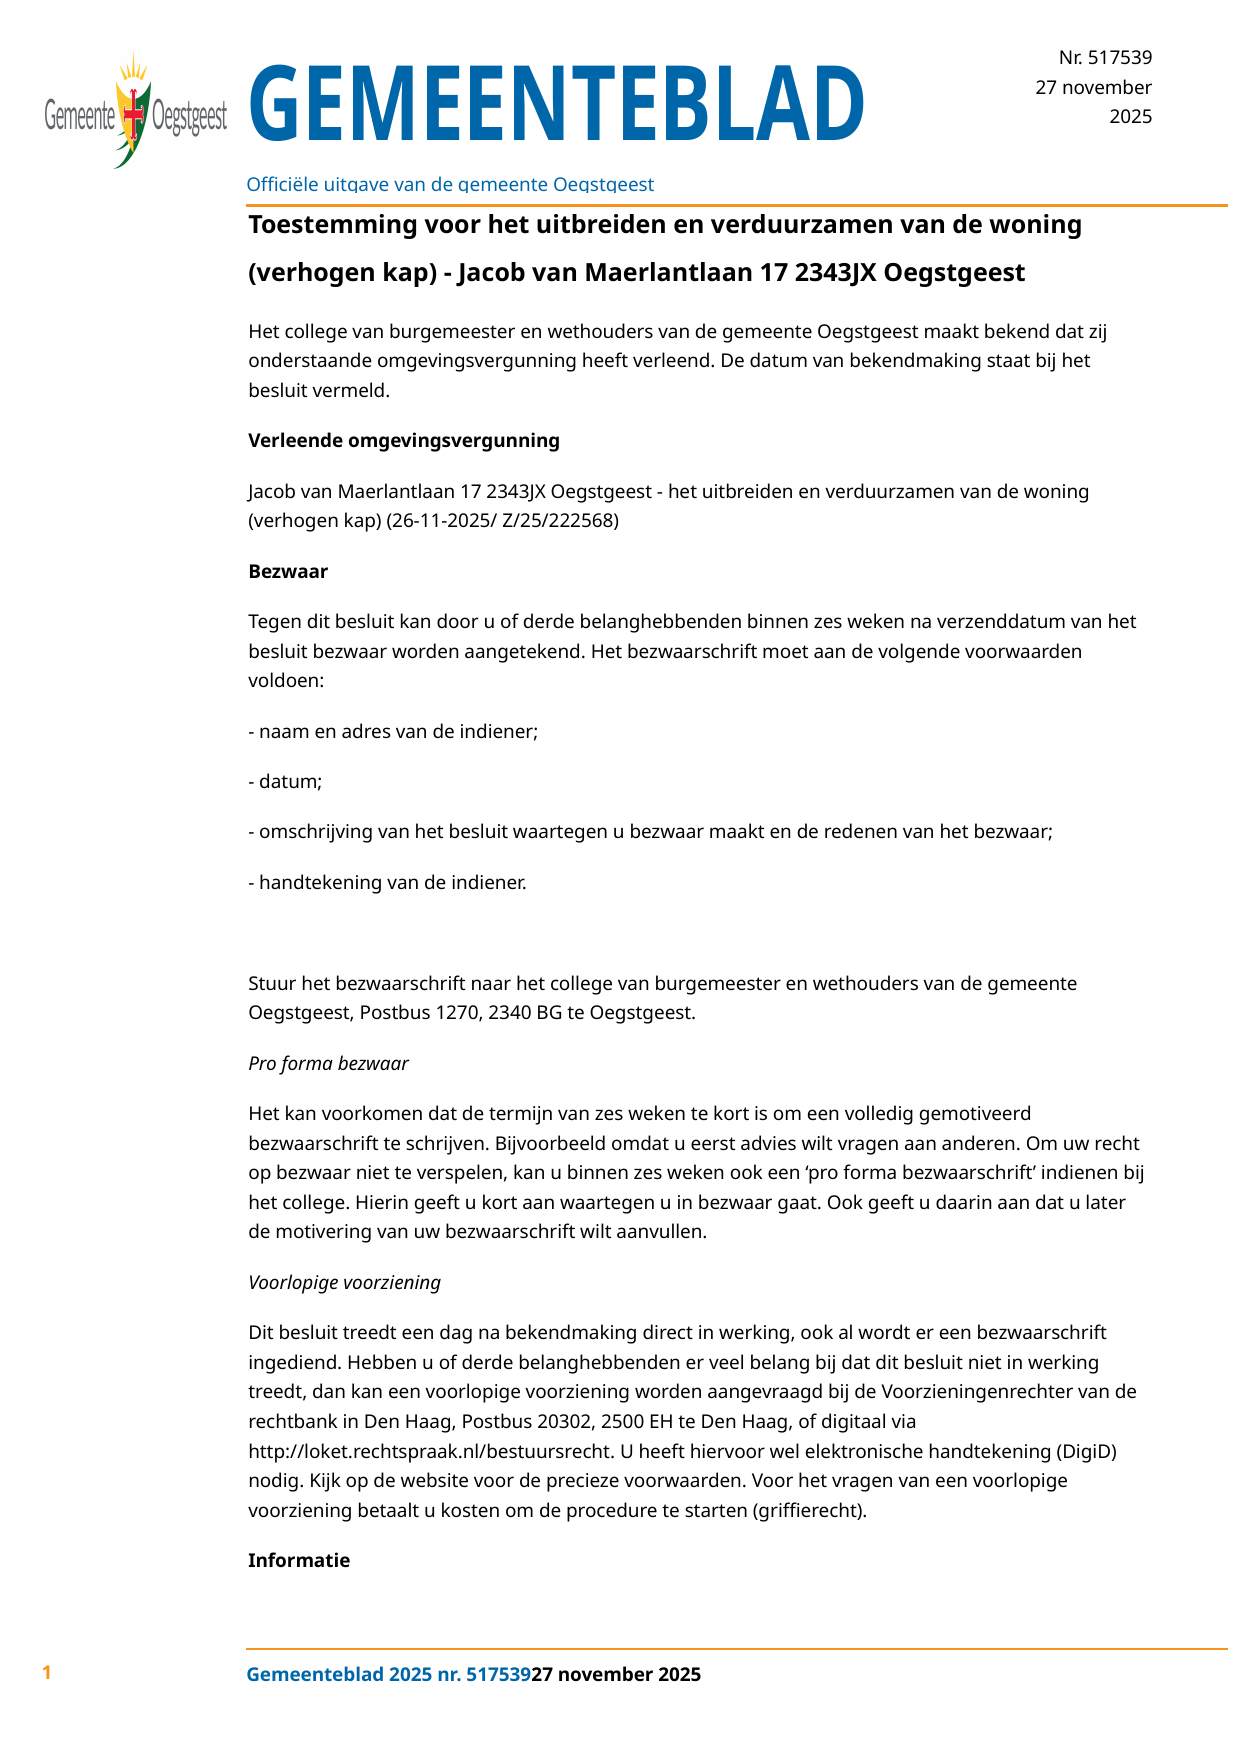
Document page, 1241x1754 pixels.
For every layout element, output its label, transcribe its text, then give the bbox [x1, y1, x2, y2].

text Tegen dit besluit kan door u of derde belanghebbenden binnen zes weken na verzenddatum van het besluit bezwaar worden aangetekend. Het bezwaarschrift moet aan de volgende voorwaarden voldoen: [248, 608, 1152, 693]
text Stuur het bezwaarschrift naar het college van burgemeester en wethouders van de gemeente Oegstgeest, Postbus 1270, 2340 BG te Oegstgeest. [248, 970, 1152, 1025]
text Pro forma bezwaar [248, 1050, 1152, 1076]
text Bezwaar [248, 558, 1152, 584]
text Informatie [248, 1547, 1152, 1573]
text - handtekening van de indiener. [248, 869, 1152, 895]
text Dit besluit treedt een dag na bekendmaking direct in werking, ook al wordt er een bezwaarschrift ingediend. Hebben u of derde belanghebbenden er veel belang bij dat dit besluit niet in werking treedt, dan kan een voorlopige voorziening worden aangevraagd bij de Voorzieningenrechter van de rechtbank in Den Haag, Postbus 20302, 2500 EH te Den Haag, of digitaal via http://loket.rechtspraak.nl/bestuursrecht. U heeft hiervoor wel elektronische handtekening (DigiD) nodig. Kijk op de website voor de precieze voorwaarden. Voor het vragen van een voorlopige voorziening betaalt u kosten om de procedure te starten (griffierecht). [248, 1319, 1152, 1523]
text - omschrijving van het besluit waartegen u bezwaar maakt en de redenen van het bezwaar; [248, 819, 1152, 844]
text Het college van burgemeester en wethouders van de gemeente Oegstgeest maakt bekend dat zij onderstaande omgevingsvergunning heeft verleend. De datum van bekendmaking staat bij het besluit vermeld. [248, 318, 1152, 403]
text Verleende omgevingsvergunning [248, 427, 1152, 453]
picture [41, 47, 231, 172]
text Het kan voorkomen dat de termijn van zes weken te kort is om een volledig gemotiveerd bezwaarschrift te schrijven. Bijvoorbeeld omdat u eerst advies wilt vragen aan anderen. Om uw recht op bezwaar niet te verspelen, kan u binnen zes weken ook een ‘pro forma bezwaarschrift’ indienen bij het college. Hierin geeft u kort aan waartegen u in bezwaar gaat. Ook geeft u daarin aan dat u later de motivering van uw bezwaarschrift wilt aanvullen. [248, 1100, 1152, 1244]
text - datum; [248, 768, 1152, 794]
text Voorlopige voorziening [248, 1269, 1152, 1295]
text Toestemming voor het uitbreiden en verduurzamen van de woning (verhogen kap) - Jacob van Maerlantlaan 17 2343JX Oegstgeest [248, 207, 1152, 288]
text - naam en adres van de indiener; [248, 718, 1152, 744]
text Jacob van Maerlantlaan 17 2343JX Oegstgeest - het uitbreiden en verduurzamen van de woning (verhogen kap) (26-11-2025/ Z/25/222568) [248, 478, 1152, 533]
